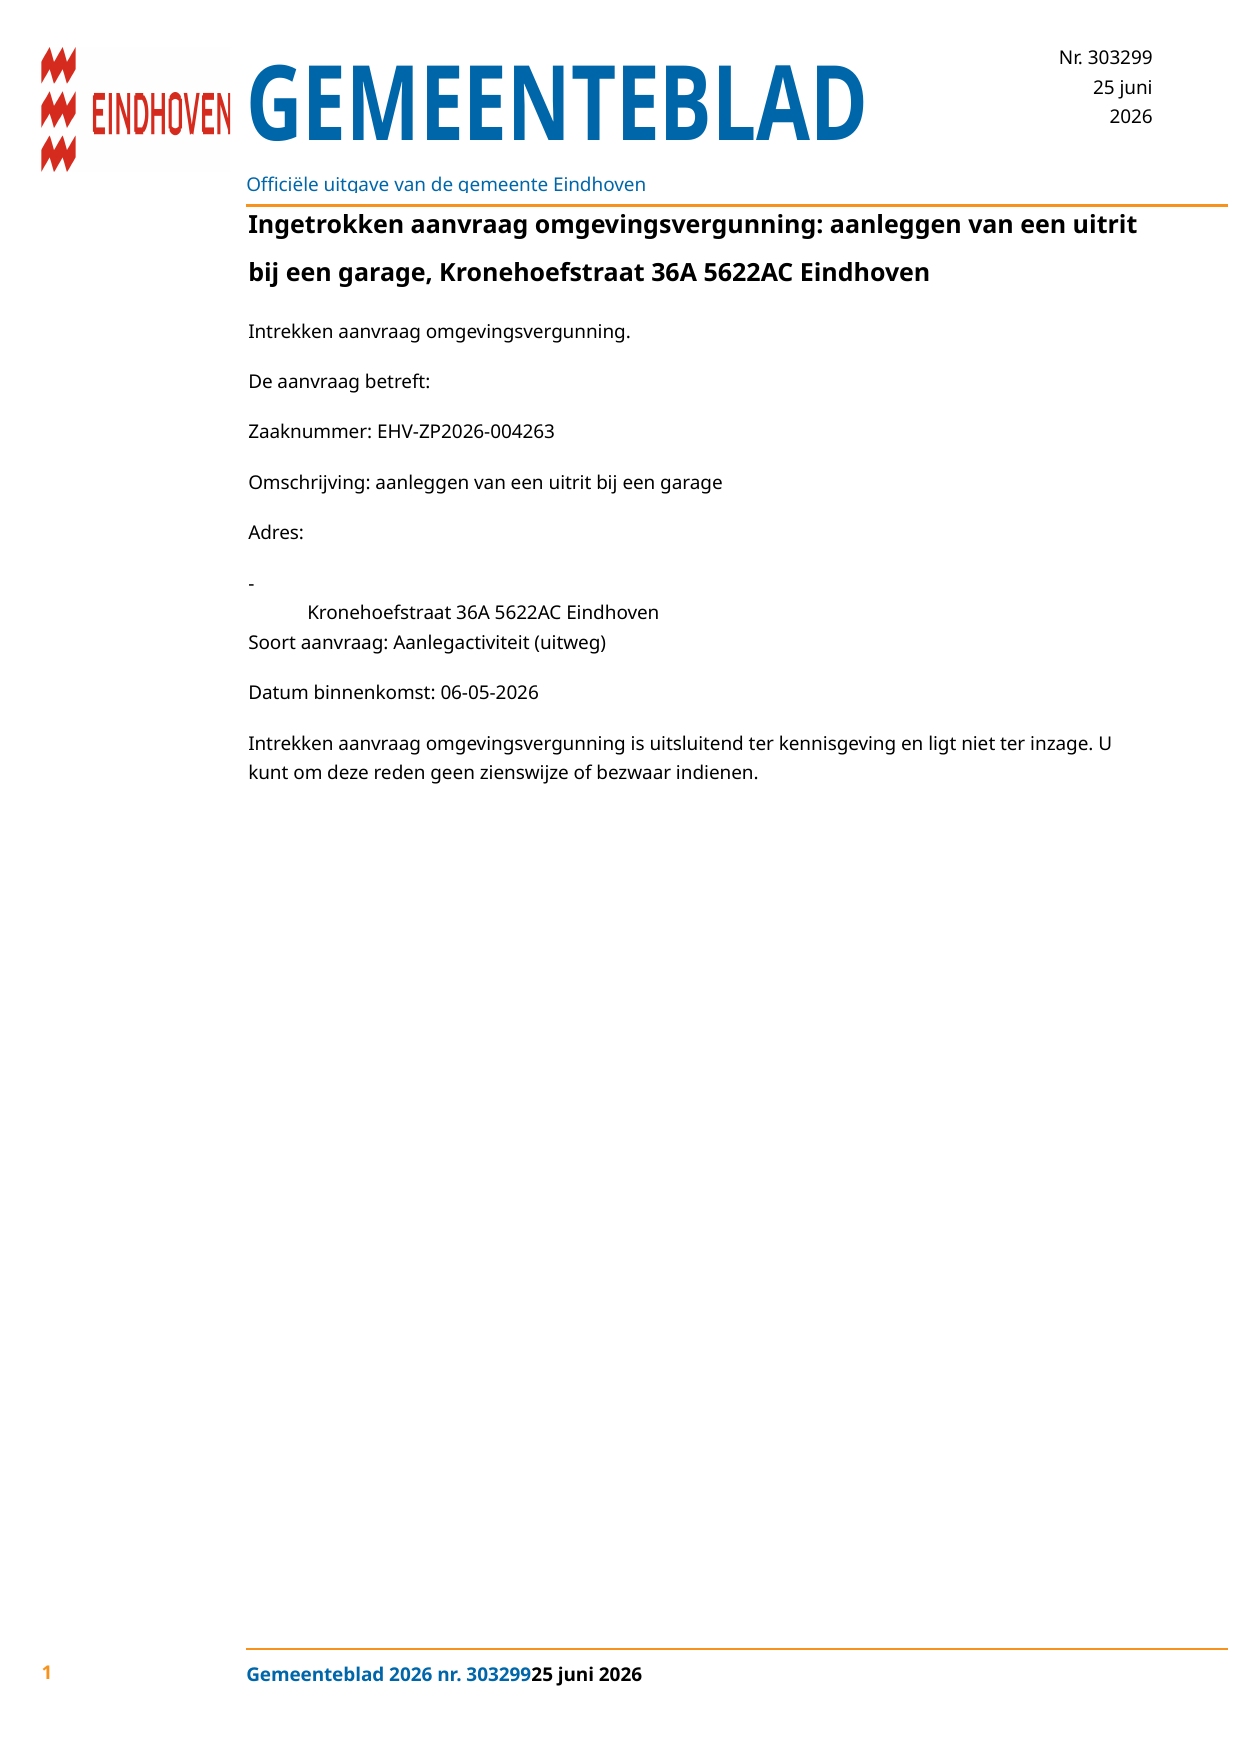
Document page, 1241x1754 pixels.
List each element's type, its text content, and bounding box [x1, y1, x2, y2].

text Ingetrokken aanvraag omgevingsvergunning: aanleggen van een uitrit bij een garage, Kronehoefstraat 36A 5622AC Eindhoven [248, 207, 1152, 288]
text Intrekken aanvraag omgevingsvergunning. [248, 318, 1152, 344]
text Adres: [248, 519, 1152, 545]
text Soort aanvraag: Aanlegactiviteit (uitweg) [248, 629, 1152, 655]
list Kronehoefstraat 36A 5622AC Eindhoven [248, 599, 1152, 625]
text De aanvraag betreft: [248, 368, 1152, 394]
picture [41, 47, 231, 172]
text Zaaknummer: EHV-ZP2026-004263 [248, 419, 1152, 444]
text Omschrijving: aanleggen van een uitrit bij een garage [248, 469, 1152, 495]
text Datum binnenkomst: 06-05-2026 [248, 679, 1152, 705]
text Intrekken aanvraag omgevingsvergunning is uitsluitend ter kennisgeving en ligt niet ter inzage. U kunt om deze reden geen zienswijze of bezwaar indienen. [248, 730, 1152, 785]
